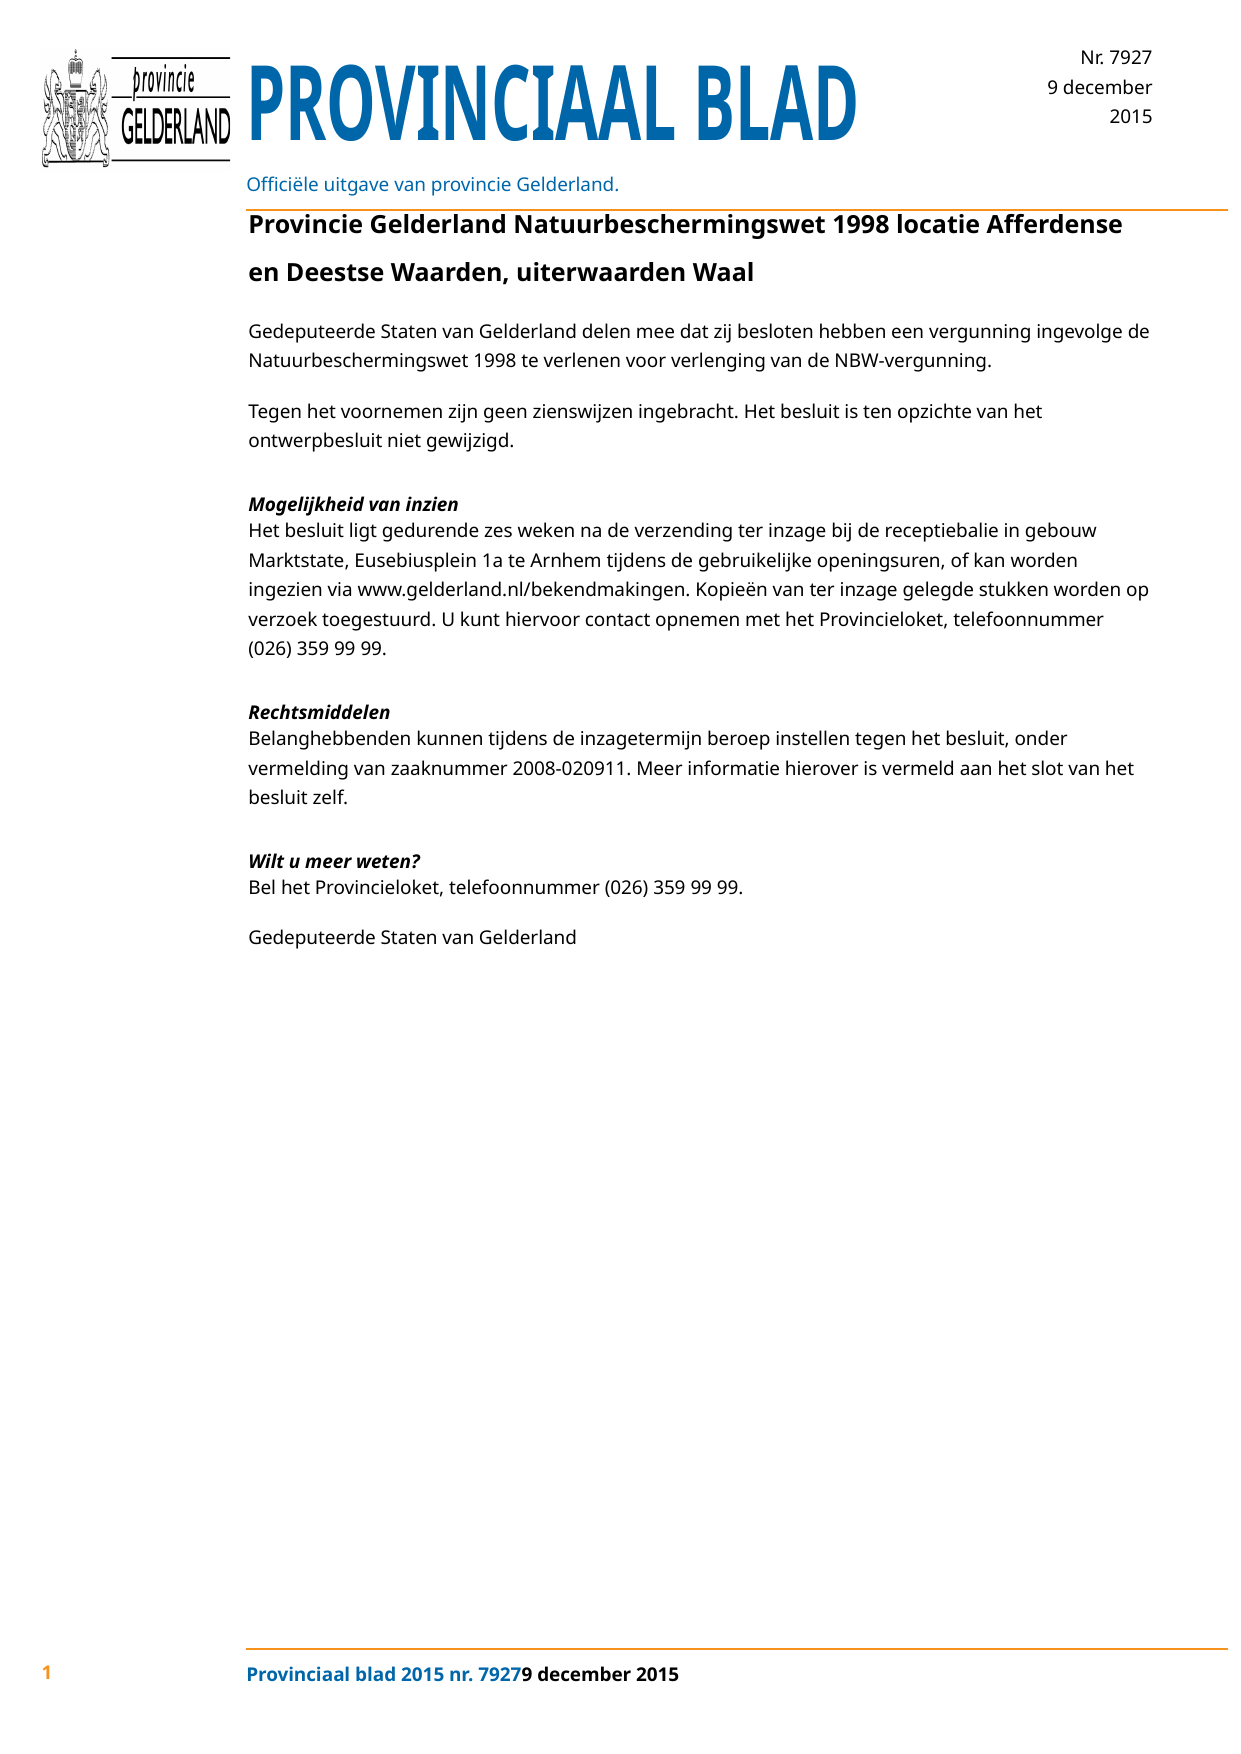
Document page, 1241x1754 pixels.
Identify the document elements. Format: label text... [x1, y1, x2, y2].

text Gedeputeerde Staten van Gelderland delen mee dat zij besloten hebben een vergunning ingevolge de Natuurbeschermingswet 1998 te verlenen voor verlenging van de NBW-vergunning. [248, 318, 1152, 373]
text Provincie Gelderland Natuurbeschermingswet 1998 locatie Afferdense en Deestse Waarden, uiterwaarden Waal [248, 211, 1152, 288]
text Bel het Provincieloket, telefoonnummer (026) 359 99 99. [248, 874, 1152, 900]
text Het besluit ligt gedurende zes weken na de verzending ter inzage bij de receptiebalie in gebouw Marktstate, Eusebiusplein 1a te Arnhem tijdens de gebruikelijke openingsuren, of kan worden ingezien via www.gelderland.nl/bekendmakingen. Kopieën van ter inzage gelegde stukken worden op verzoek toegestuurd. U kunt hiervoor contact opnemen met het Provincieloket, telefoonnummer (026) 359 99 99. [248, 517, 1152, 661]
text Wilt u meer weten? [248, 848, 1152, 874]
text Tegen het voornemen zijn geen zienswijzen ingebracht. Het besluit is ten opzichte van het ontwerpbesluit niet gewijzigd. [248, 398, 1152, 453]
picture [41, 47, 231, 172]
text Rechtsmiddelen [248, 699, 1152, 725]
text Gedeputeerde Staten van Gelderland [248, 924, 1152, 950]
text Belanghebbenden kunnen tijdens de inzagetermijn beroep instellen tegen het besluit, onder vermelding van zaaknummer 2008-020911. Meer informatie hierover is vermeld aan het slot van het besluit zelf. [248, 725, 1152, 810]
text Mogelijkheid van inzien [248, 491, 1152, 517]
